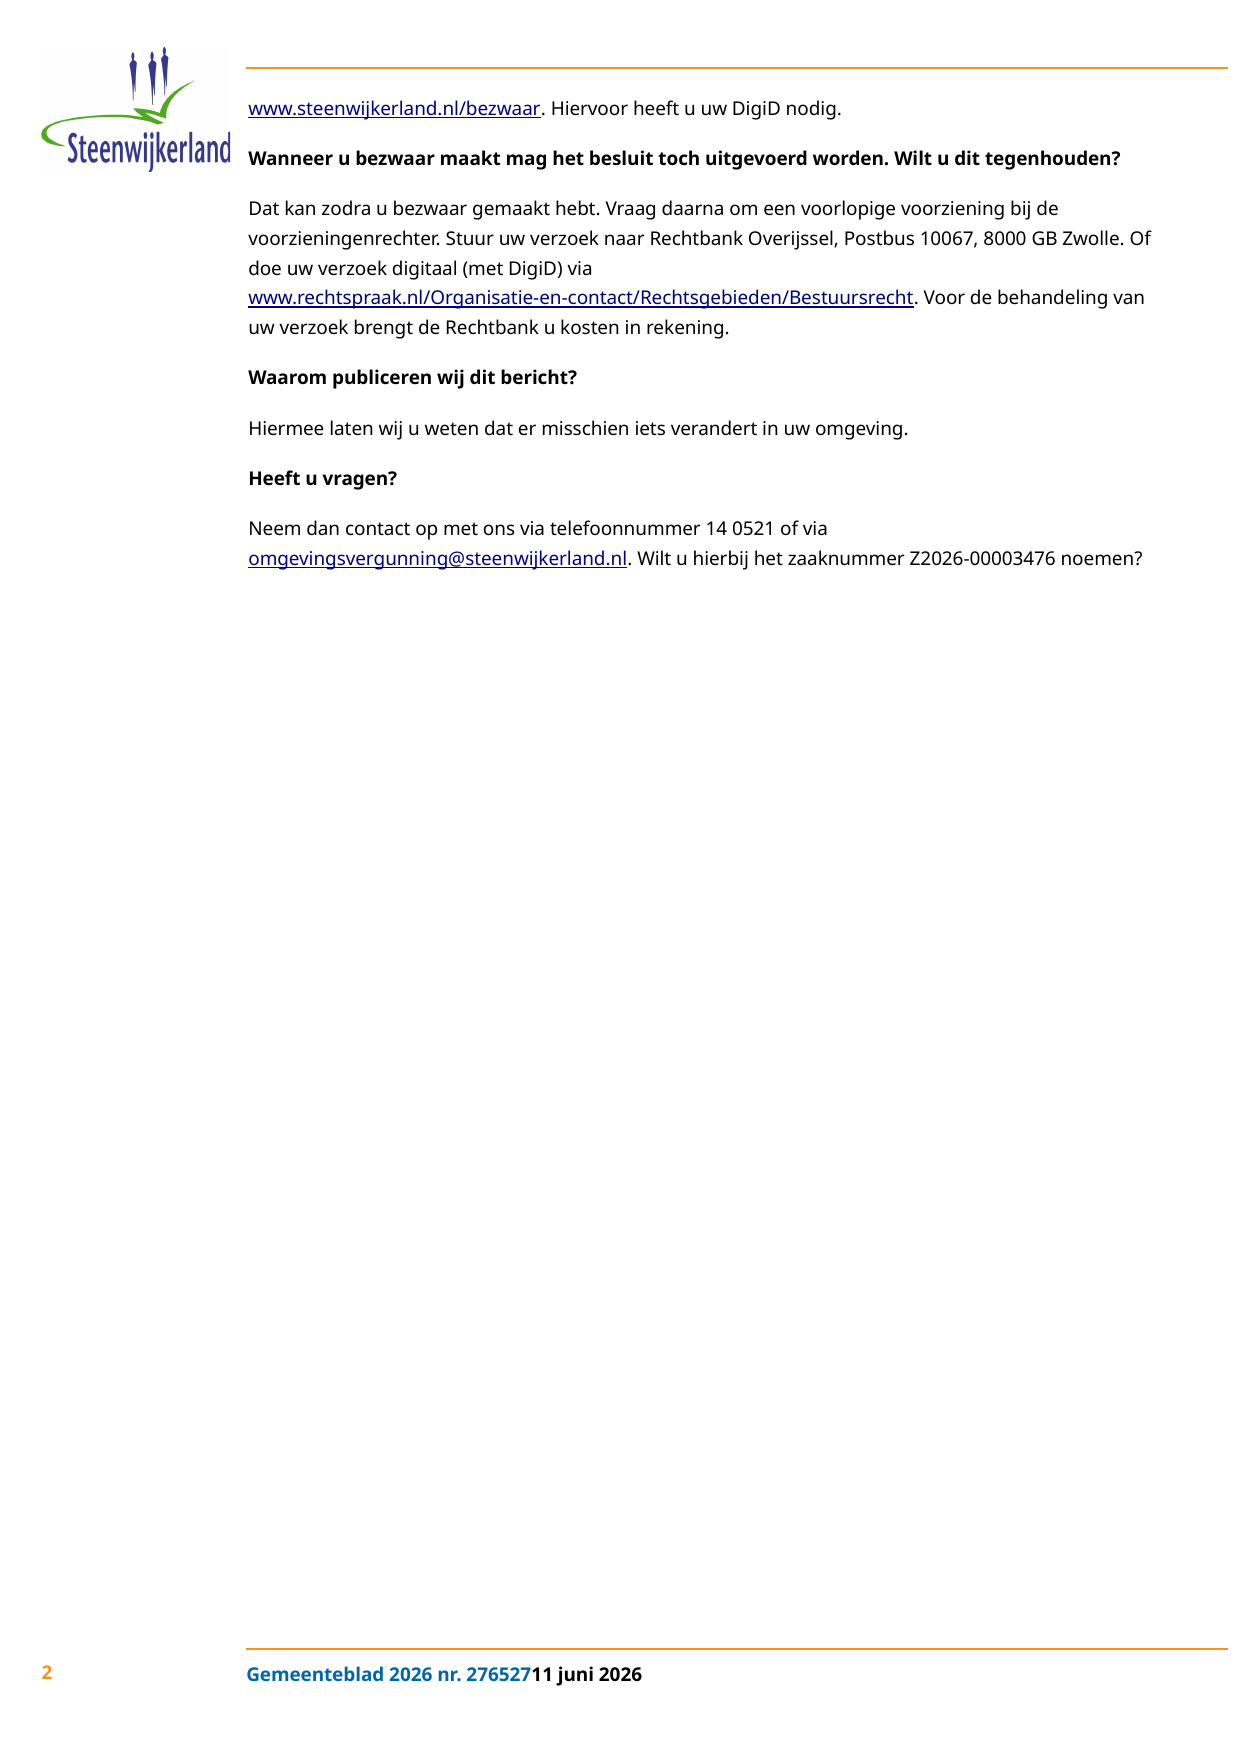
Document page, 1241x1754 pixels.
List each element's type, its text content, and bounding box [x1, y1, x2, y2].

text Hiermee laten wij u weten dat er misschien iets verandert in uw omgeving. [248, 415, 1152, 441]
text Waarom publiceren wij dit bericht? [248, 364, 1152, 390]
picture [41, 47, 231, 172]
text Dat kan zodra u bezwaar gemaakt hebt. Vraag daarna om een voorlopige voorziening bij de voorzieningenrechter. Stuur uw verzoek naar Rechtbank Overijssel, Postbus 10067, 8000 GB Zwolle. Of doe uw verzoek digitaal (met DigiD) via www.rechtspraak.nl/Organisatie-en-contact/Rechtsgebieden/Bestuursrecht. Voor de behandeling van uw verzoek brengt de Rechtbank u kosten in rekening. [248, 196, 1152, 340]
text Wanneer u bezwaar maakt mag het besluit toch uitgevoerd worden. Wilt u dit tegenhouden? [248, 145, 1152, 171]
text Neem dan contact op met ons via telefoonnummer 14 0521 of via omgevingsvergunning@steenwijkerland.nl. Wilt u hierbij het zaaknummer Z2026-00003476 noemen? [248, 516, 1152, 571]
text www.steenwijkerland.nl/bezwaar. Hiervoor heeft u uw DigiD nodig. [248, 95, 1152, 121]
text Heeft u vragen? [248, 465, 1152, 491]
